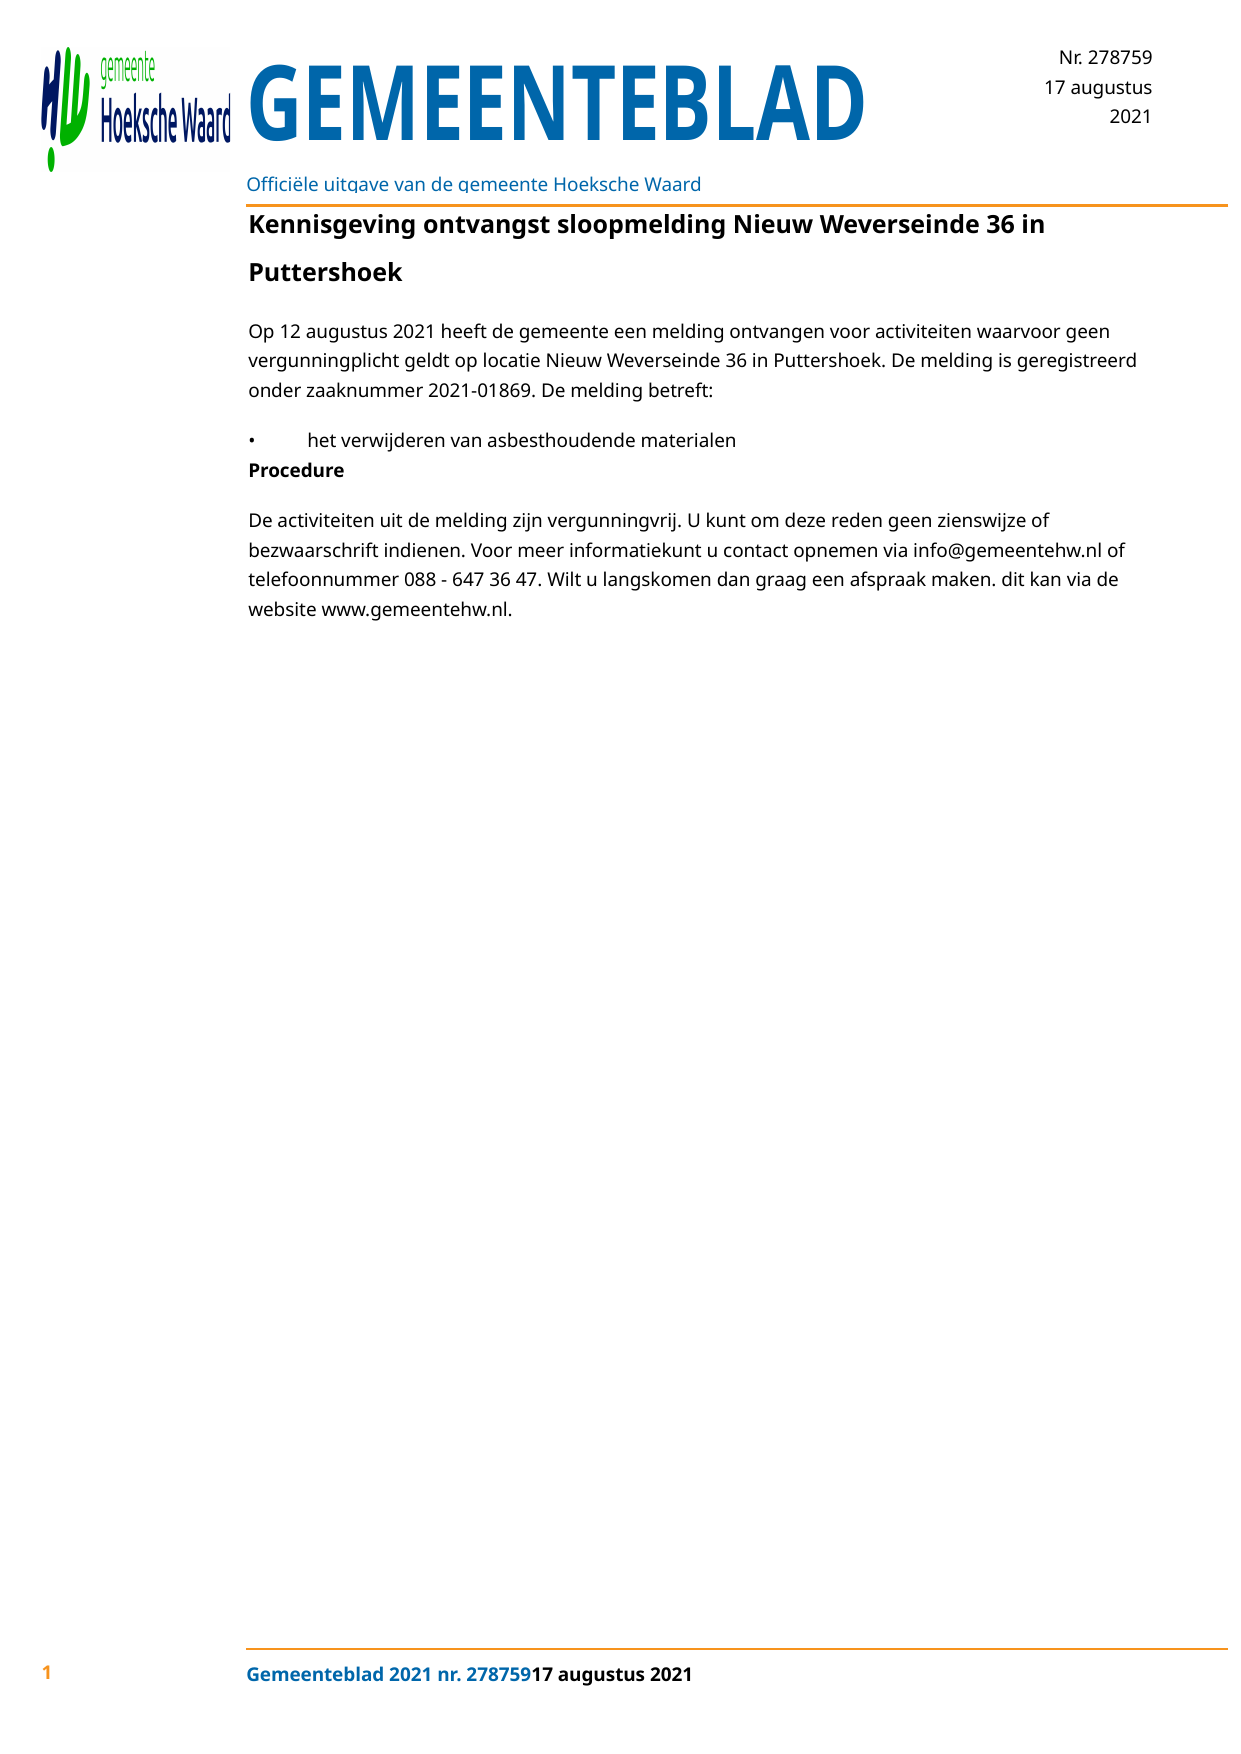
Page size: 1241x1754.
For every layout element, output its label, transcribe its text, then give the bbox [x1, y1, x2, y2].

text De activiteiten uit de melding zijn vergunningvrij. U kunt om deze reden geen zienswijze of bezwaarschrift indienen. Voor meer informatiekunt u contact opnemen via info@gemeentehw.nl of telefoonnummer 088 - 647 36 47. Wilt u langskomen dan graag een afspraak maken. dit kan via de website www.gemeentehw.nl. [248, 507, 1152, 622]
text Procedure [248, 457, 1152, 483]
text Kennisgeving ontvangst sloopmelding Nieuw Weverseinde 36 in Puttershoek [248, 207, 1152, 288]
text Op 12 augustus 2021 heeft de gemeente een melding ontvangen voor activiteiten waarvoor geen vergunningplicht geldt op locatie Nieuw Weverseinde 36 in Puttershoek. De melding is geregistreerd onder zaaknummer 2021-01869. De melding betreft: [248, 318, 1152, 403]
picture [41, 47, 231, 172]
list het verwijderen van asbesthoudende materialen [248, 427, 1152, 453]
